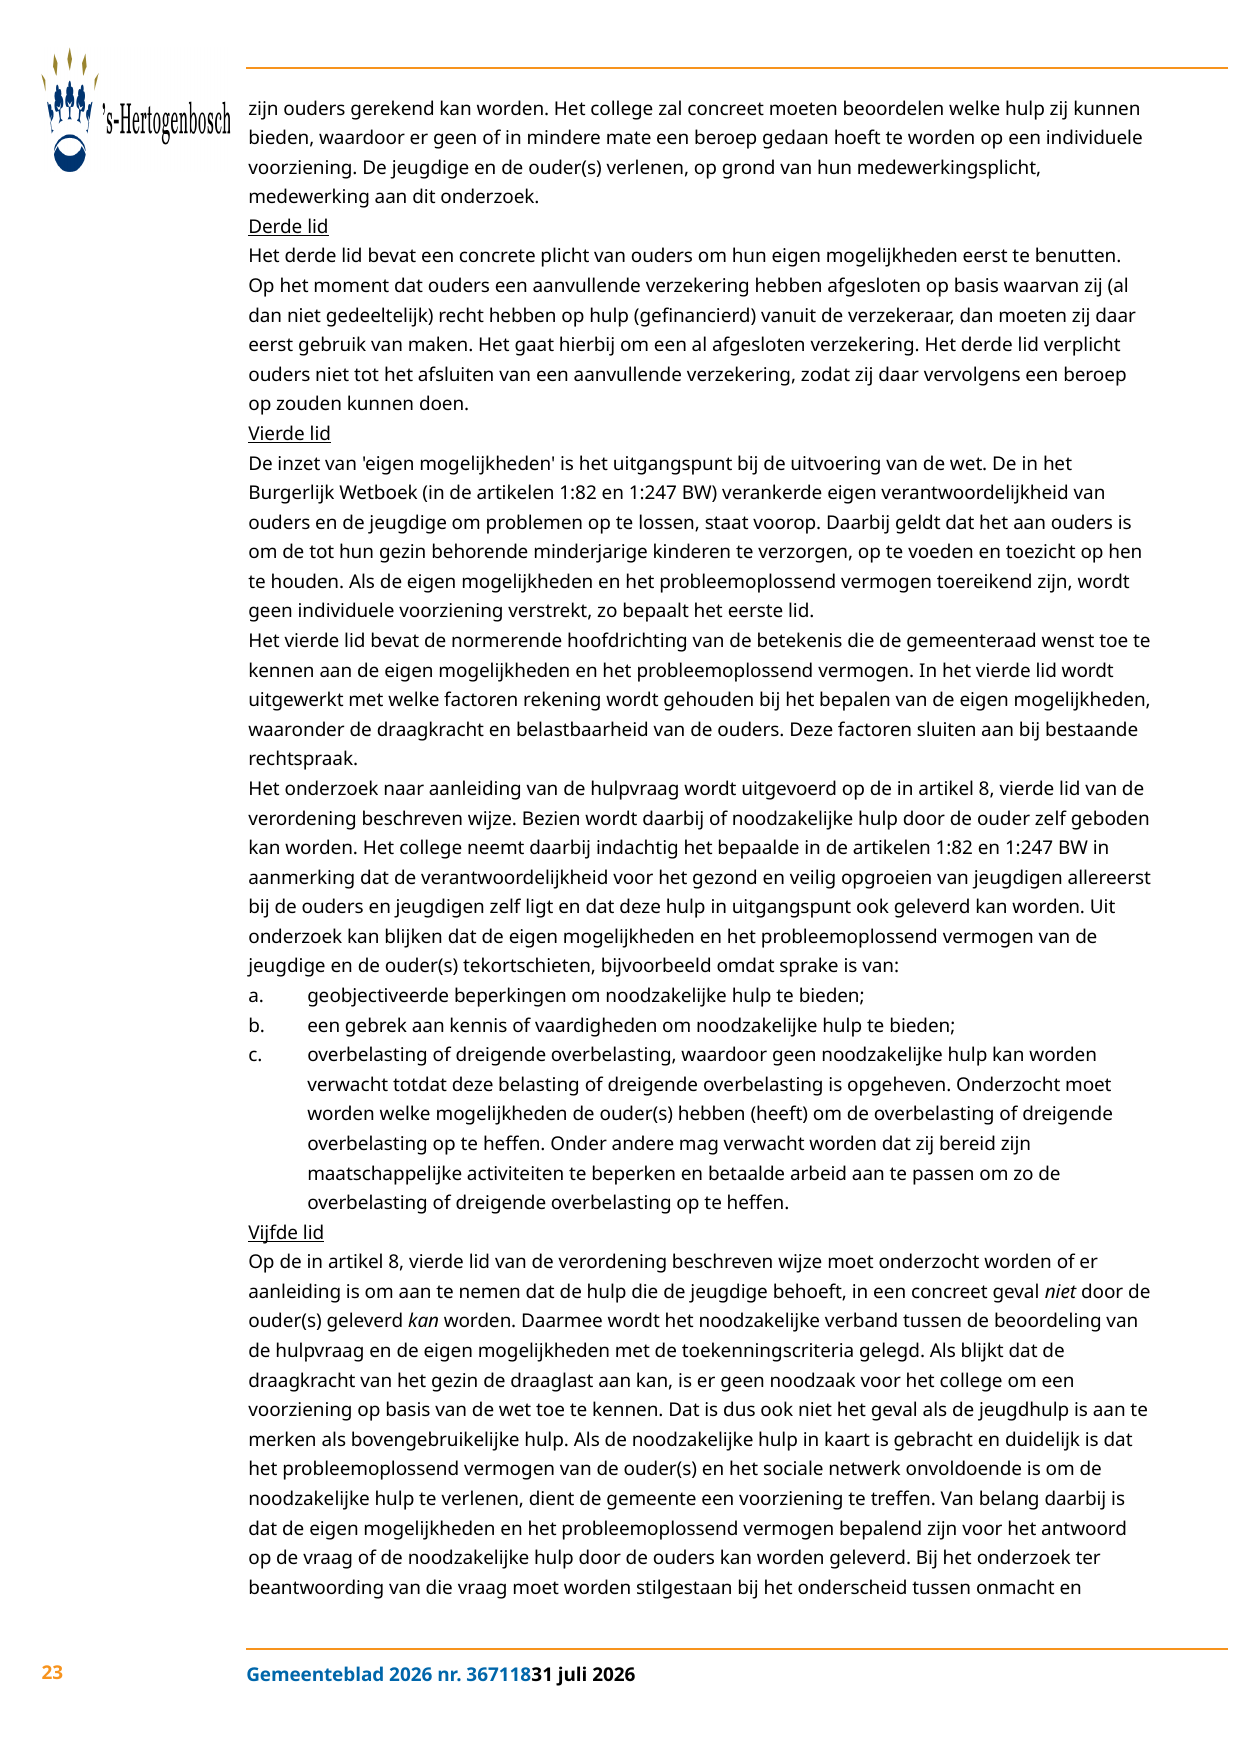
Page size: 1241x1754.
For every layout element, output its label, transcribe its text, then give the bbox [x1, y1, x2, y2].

text Het onderzoek naar aanleiding van de hulpvraag wordt uitgevoerd op de in artikel 8, vierde lid van de verordening beschreven wijze. Bezien wordt daarbij of noodzakelijke hulp door de ouder zelf geboden kan worden. Het college neemt daarbij indachtig het bepaalde in de artikelen 1:82 en 1:247 BW in aanmerking dat de verantwoordelijkheid voor het gezond en veilig opgroeien van jeugdigen allereerst bij de ouders en jeugdigen zelf ligt en dat deze hulp in uitgangspunt ook geleverd kan worden. Uit onderzoek kan blijken dat de eigen mogelijkheden en het probleemoplossend vermogen van de jeugdige en de ouder(s) tekortschieten, bijvoorbeeld omdat sprake is van: [248, 775, 1152, 978]
list geobjectiveerde beperkingen om noodzakelijke hulp te bieden; [248, 982, 1152, 1008]
list een gebrek aan kennis of vaardigheden om noodzakelijke hulp te bieden; [248, 1012, 1152, 1038]
picture [41, 47, 231, 172]
text Vierde lid [248, 420, 1152, 446]
text Derde lid [248, 213, 1152, 239]
text Het vierde lid bevat de normerende hoofdrichting van de betekenis die de gemeenteraad wenst toe te kennen aan de eigen mogelijkheden en het probleemoplossend vermogen. In het vierde lid wordt uitgewerkt met welke factoren rekening wordt gehouden bij het bepalen van de eigen mogelijkheden, waaronder de draagkracht en belastbaarheid van de ouders. Deze factoren sluiten aan bij bestaande rechtspraak. [248, 627, 1152, 771]
text Vijfde lid [248, 1219, 1152, 1245]
text Op de in artikel 8, vierde lid van de verordening beschreven wijze moet onderzocht worden of er aanleiding is om aan te nemen dat de hulp die de jeugdige behoeft, in een concreet geval niet door de ouder(s) geleverd kan worden. Daarmee wordt het noodzakelijke verband tussen de beoordeling van de hulpvraag en de eigen mogelijkheden met de toekenningscriteria gelegd. Als blijkt dat de draagkracht van het gezin de draaglast aan kan, is er geen noodzaak voor het college om een voorziening op basis van de wet toe te kennen. Dat is dus ook niet het geval als de jeugdhulp is aan te merken als bovengebruikelijke hulp. Als de noodzakelijke hulp in kaart is gebracht en duidelijk is dat het probleemoplossend vermogen van de ouder(s) en het sociale netwerk onvoldoende is om de noodzakelijke hulp te verlenen, dient de gemeente een voorziening te treffen. Van belang daarbij is dat de eigen mogelijkheden en het probleemoplossend vermogen bepalend zijn voor het antwoord op de vraag of de noodzakelijke hulp door de ouders kan worden geleverd. Bij het onderzoek ter beantwoording van die vraag moet worden stilgestaan bij het onderscheid tussen onmacht en [248, 1248, 1152, 1600]
text De inzet van 'eigen mogelijkheden' is het uitgangspunt bij de uitvoering van de wet. De in het Burgerlijk Wetboek (in de artikelen 1:82 en 1:247 BW) verankerde eigen verantwoordelijkheid van ouders en de jeugdige om problemen op te lossen, staat voorop. Daarbij geldt dat het aan ouders is om de tot hun gezin behorende minderjarige kinderen te verzorgen, op te voeden en toezicht op hen te houden. Als de eigen mogelijkheden en het probleemoplossend vermogen toereikend zijn, wordt geen individuele voorziening verstrekt, zo bepaalt het eerste lid. [248, 450, 1152, 623]
text zijn ouders gerekend kan worden. Het college zal concreet moeten beoordelen welke hulp zij kunnen bieden, waardoor er geen of in mindere mate een beroep gedaan hoeft te worden op een individuele voorziening. De jeugdige en de ouder(s) verlenen, op grond van hun medewerkingsplicht, medewerking aan dit onderzoek. [248, 95, 1152, 209]
list overbelasting of dreigende overbelasting, waardoor geen noodzakelijke hulp kan worden verwacht totdat deze belasting of dreigende overbelasting is opgeheven. Onderzocht moet worden welke mogelijkheden de ouder(s) hebben (heeft) om de overbelasting of dreigende overbelasting op te heffen. Onder andere mag verwacht worden dat zij bereid zijn maatschappelijke activiteiten te beperken en betaalde arbeid aan te passen om zo de overbelasting of dreigende overbelasting op te heffen. [248, 1041, 1152, 1215]
text Het derde lid bevat een concrete plicht van ouders om hun eigen mogelijkheden eerst te benutten. Op het moment dat ouders een aanvullende verzekering hebben afgesloten op basis waarvan zij (al dan niet gedeeltelijk) recht hebben op hulp (gefinancierd) vanuit de verzekeraar, dan moeten zij daar eerst gebruik van maken. Het gaat hierbij om een al afgesloten verzekering. Het derde lid verplicht ouders niet tot het afsluiten van een aanvullende verzekering, zodat zij daar vervolgens een beroep op zouden kunnen doen. [248, 243, 1152, 416]
